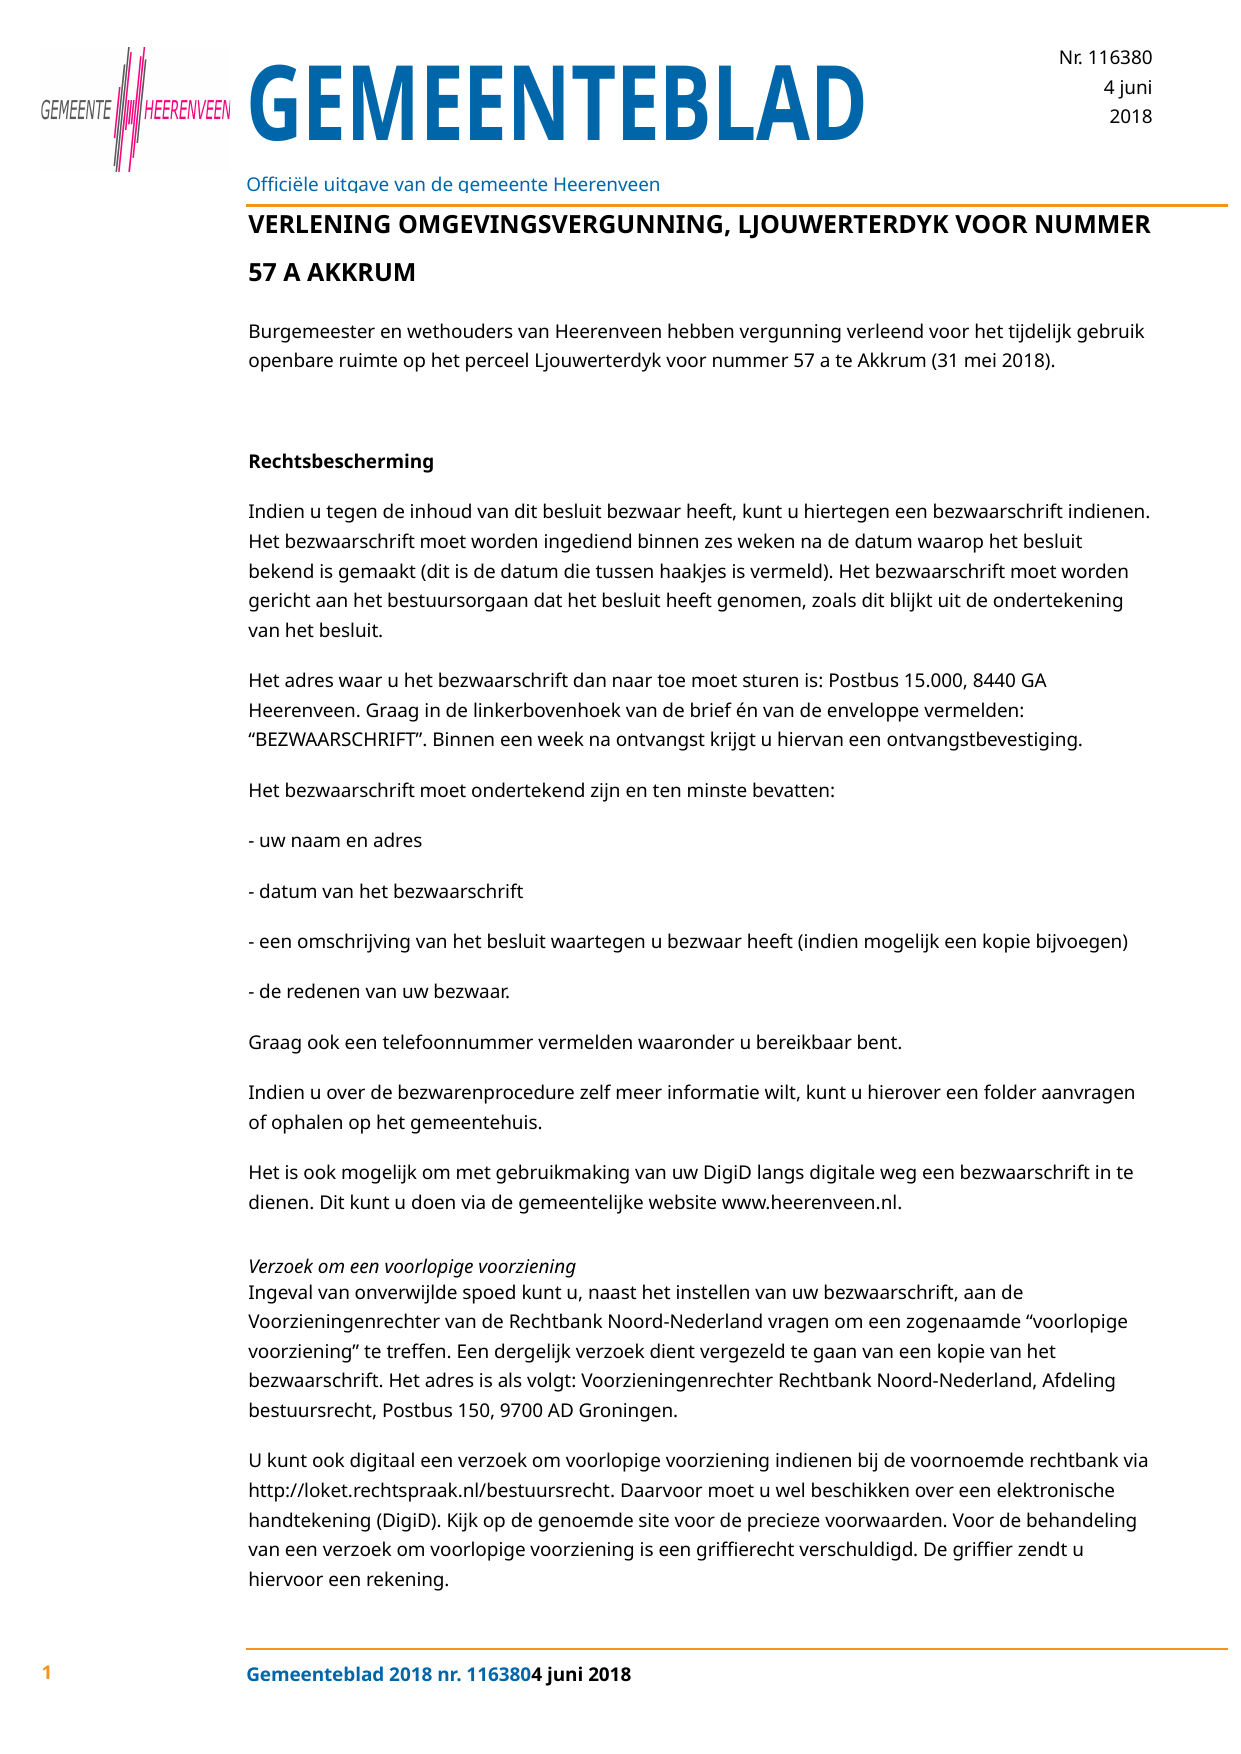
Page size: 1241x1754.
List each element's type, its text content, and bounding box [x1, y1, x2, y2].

text - uw naam en adres [248, 827, 1152, 853]
text Graag ook een telefoonnummer vermelden waaronder u bereikbaar bent. [248, 1029, 1152, 1055]
text Het adres waar u het bezwaarschrift dan naar toe moet sturen is: Postbus 15.000, 8440 GA Heerenveen. Graag in de linkerbovenhoek van de brief én van de enveloppe vermelden: “BEZWAARSCHRIFT”. Binnen een week na ontvangst krijgt u hiervan een ontvangstbevestiging. [248, 667, 1152, 752]
picture [41, 47, 231, 172]
text VERLENING OMGEVINGSVERGUNNING, LJOUWERTERDYK VOOR NUMMER 57 A AKKRUM [248, 207, 1152, 288]
text Ingeval van onverwijlde spoed kunt u, naast het instellen van uw bezwaarschrift, aan de Voorzieningenrechter van de Rechtbank Noord-Nederland vragen om een zogenaamde “voorlopige voorziening” te treffen. Een dergelijk verzoek dient vergezeld te gaan van een kopie van het bezwaarschrift. Het adres is als volgt: Voorzieningenrechter Rechtbank Noord-Nederland, Afdeling bestuursrecht, Postbus 150, 9700 AD Groningen. [248, 1279, 1152, 1423]
text Rechtsbescherming [248, 448, 1152, 474]
text Verzoek om een voorlopige voorziening [248, 1253, 1152, 1279]
text Indien u tegen de inhoud van dit besluit bezwaar heeft, kunt u hiertegen een bezwaarschrift indienen. Het bezwaarschrift moet worden ingediend binnen zes weken na de datum waarop het besluit bekend is gemaakt (dit is de datum die tussen haakjes is vermeld). Het bezwaarschrift moet worden gericht aan het bestuursorgaan dat het besluit heeft genomen, zoals dit blijkt uit de ondertekening van het besluit. [248, 499, 1152, 643]
text Het is ook mogelijk om met gebruikmaking van uw DigiD langs digitale weg een bezwaarschrift in te dienen. Dit kunt u doen via de gemeentelijke website www.heerenveen.nl. [248, 1159, 1152, 1215]
text - datum van het bezwaarschrift [248, 878, 1152, 904]
text U kunt ook digitaal een verzoek om voorlopige voorziening indienen bij de voornoemde rechtbank via http://loket.rechtspraak.nl/bestuursrecht. Daarvoor moet u wel beschikken over een elektronische handtekening (DigiD). Kijk op de genoemde site voor de precieze voorwaarden. Voor de behandeling van een verzoek om voorlopige voorziening is een griffierecht verschuldigd. De griffier zendt u hiervoor een rekening. [248, 1448, 1152, 1592]
text - de redenen van uw bezwaar. [248, 979, 1152, 1004]
text Burgemeester en wethouders van Heerenveen hebben vergunning verleend voor het tijdelijk gebruik openbare ruimte op het perceel Ljouwerterdyk voor nummer 57 a te Akkrum (31 mei 2018). [248, 318, 1152, 373]
text Het bezwaarschrift moet ondertekend zijn en ten minste bevatten: [248, 777, 1152, 803]
text - een omschrijving van het besluit waartegen u bezwaar heeft (indien mogelijk een kopie bijvoegen) [248, 928, 1152, 954]
text Indien u over de bezwarenprocedure zelf meer informatie wilt, kunt u hierover een folder aanvragen of ophalen op het gemeentehuis. [248, 1079, 1152, 1135]
